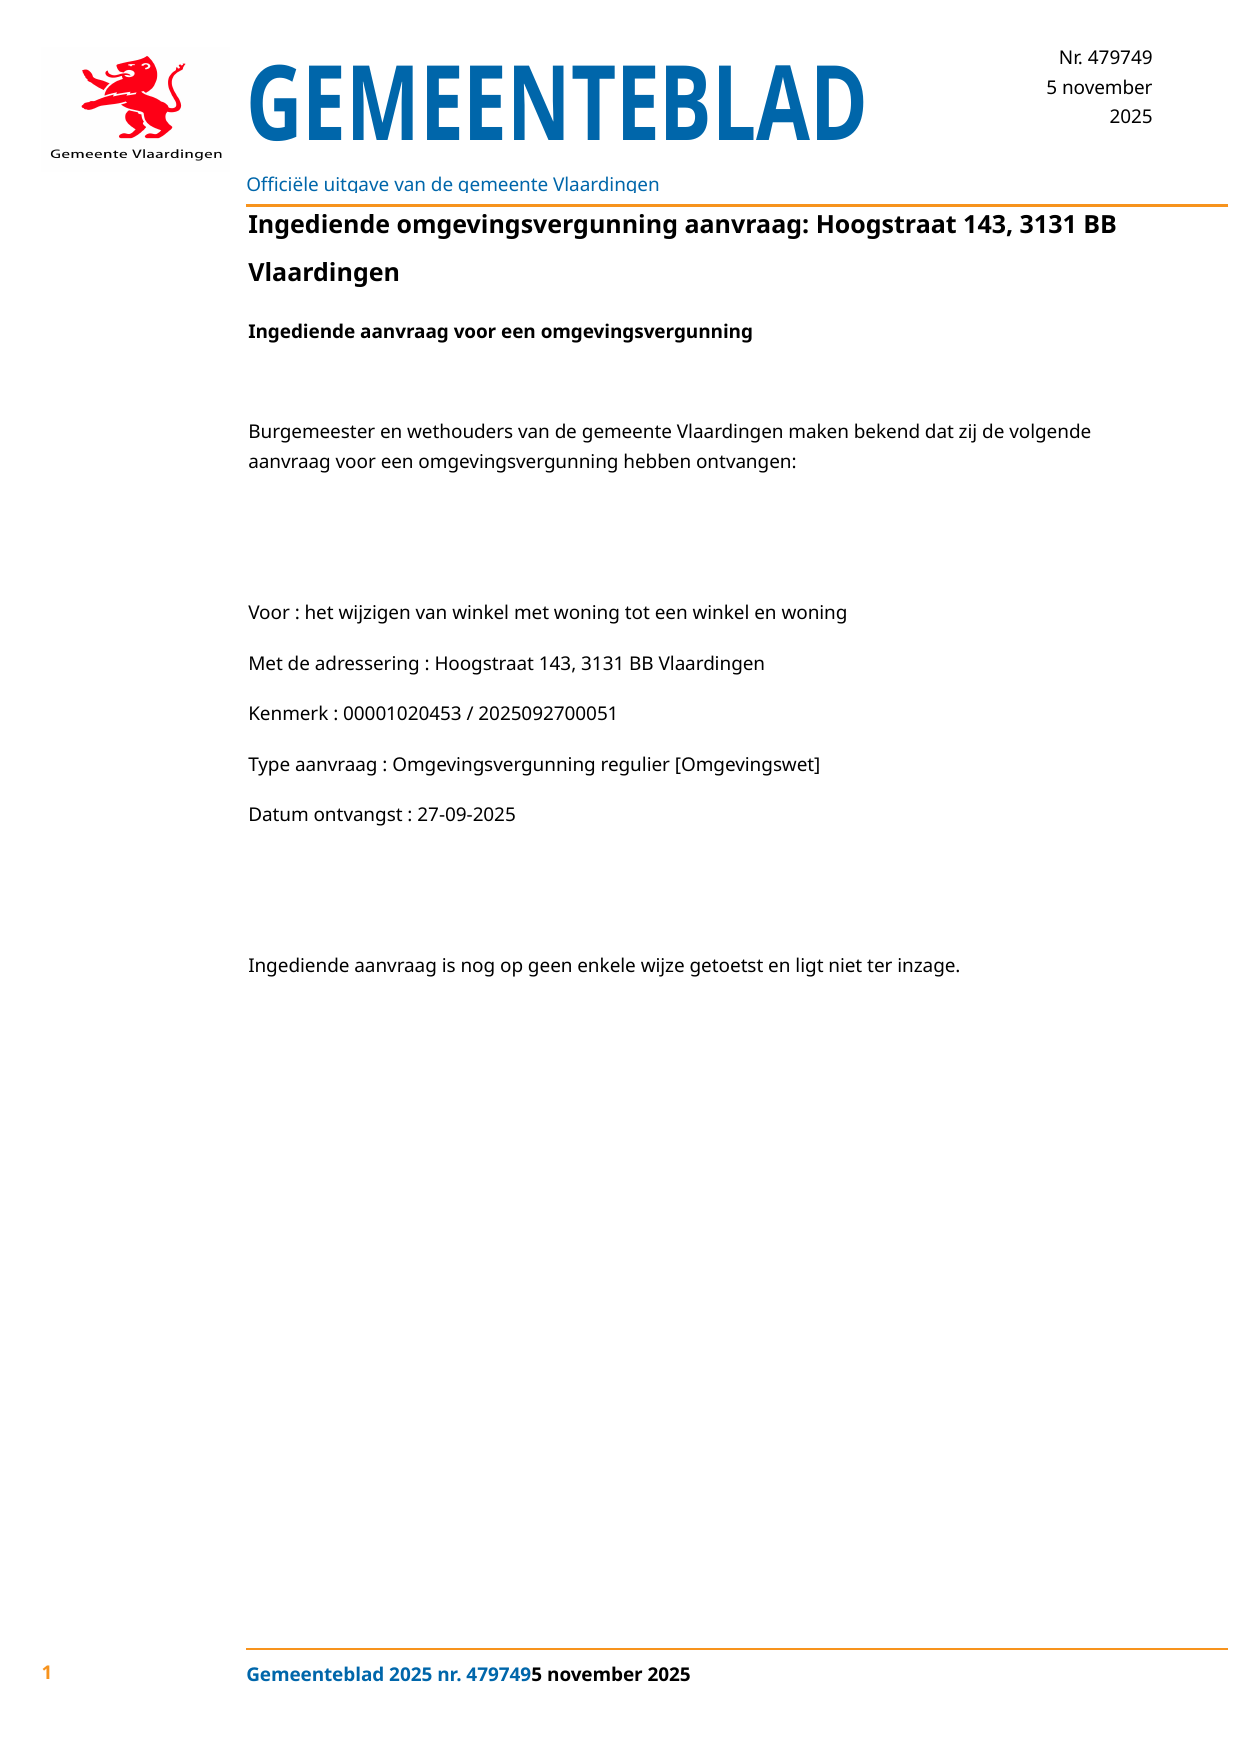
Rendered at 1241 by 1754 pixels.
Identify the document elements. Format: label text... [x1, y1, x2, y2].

text Kenmerk : 00001020453 / 2025092700051 [248, 700, 1152, 726]
text Met de adressering : Hoogstraat 143, 3131 BB Vlaardingen [248, 650, 1152, 676]
text Type aanvraag : Omgevingsvergunning regulier [Omgevingswet] [248, 751, 1152, 777]
text Ingediende omgevingsvergunning aanvraag: Hoogstraat 143, 3131 BB Vlaardingen [248, 207, 1152, 288]
picture [41, 47, 231, 172]
text Ingediende aanvraag is nog op geen enkele wijze getoetst en ligt niet ter inzage. [248, 952, 1152, 978]
text Ingediende aanvraag voor een omgevingsvergunning [248, 318, 1152, 344]
text Datum ontvangst : 27-09-2025 [248, 801, 1152, 827]
text Voor : het wijzigen van winkel met woning tot een winkel en woning [248, 599, 1152, 625]
text Burgemeester en wethouders van de gemeente Vlaardingen maken bekend dat zij de volgende aanvraag voor een omgevingsvergunning hebben ontvangen: [248, 419, 1152, 474]
